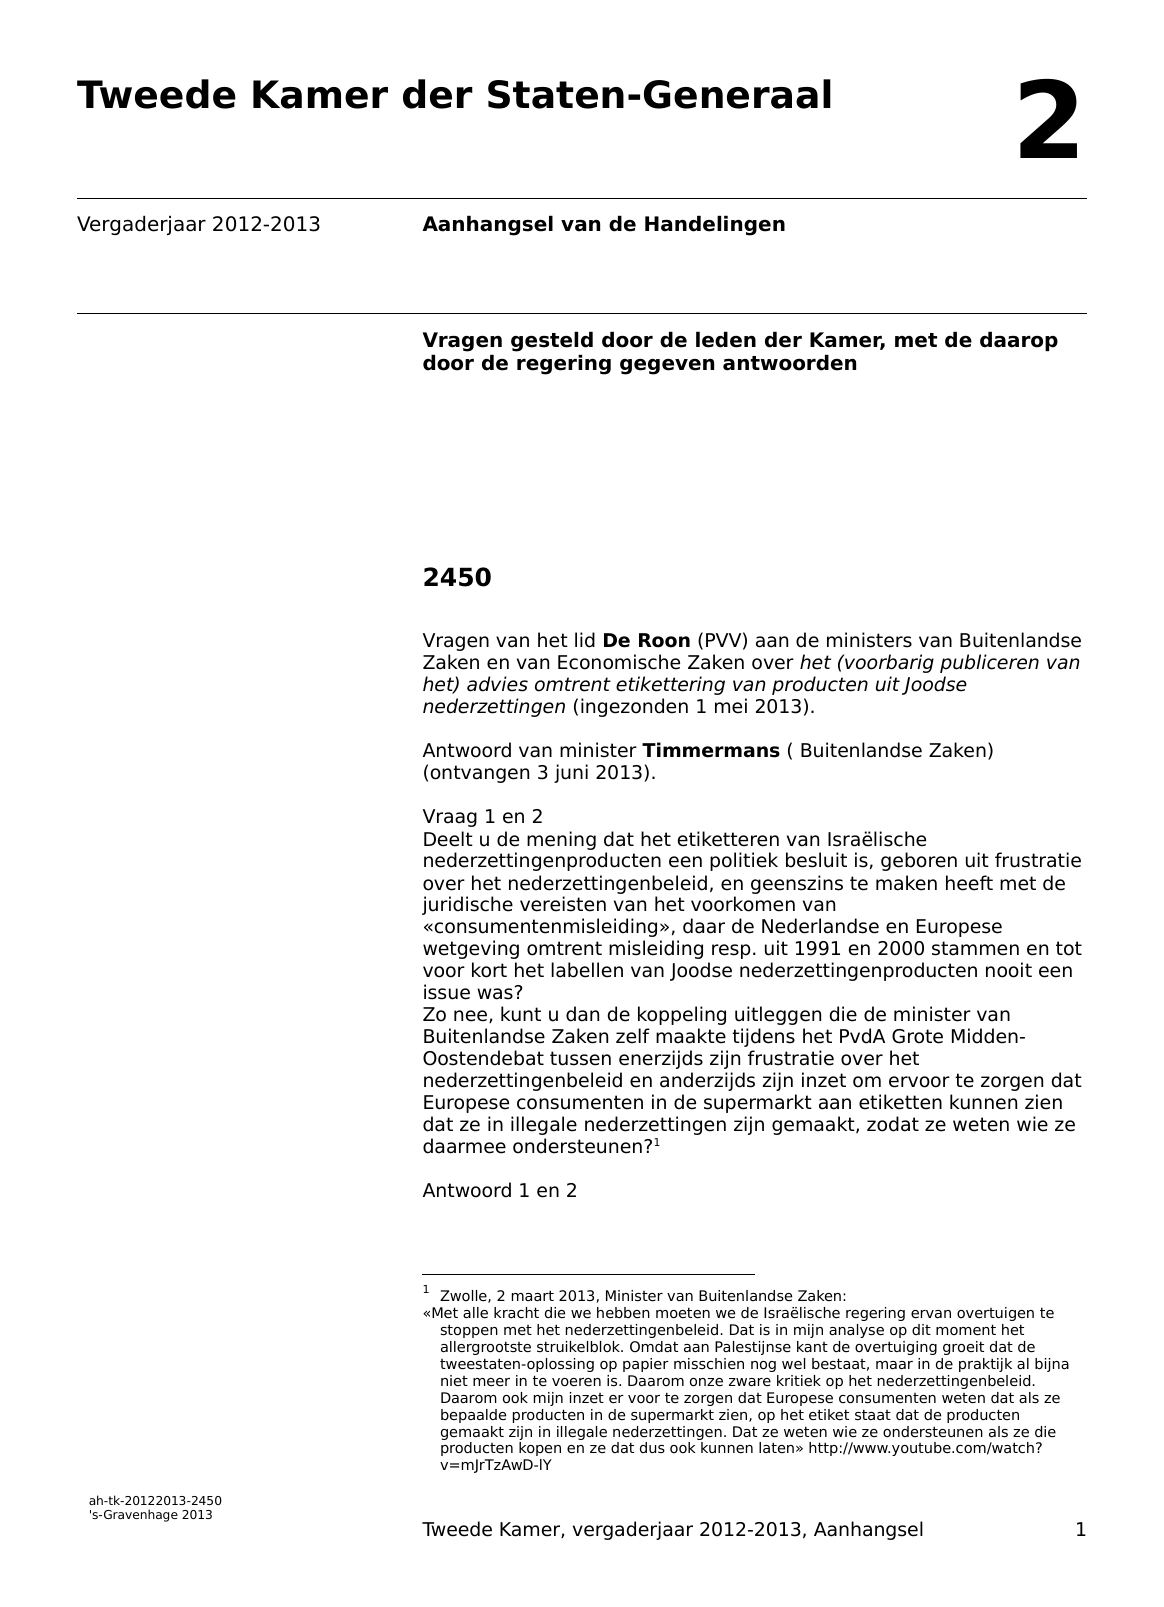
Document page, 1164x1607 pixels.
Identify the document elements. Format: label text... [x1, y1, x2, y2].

table_header Tweede Kamer der Staten-Generaal [77, 59, 886, 198]
table_cell [77, 314, 422, 375]
text Vraag 1 en 2 [422, 806, 1087, 828]
text Vragen van het lid De Roon (PVV) aan de ministers van Buitenlandse Zaken en van Economische Zaken over het (voorbarig publiceren van het) advies omtrent etikettering van producten uit Joodse nederzettingen (ingezonden 1 mei 2013). [422, 630, 1087, 718]
text Antwoord 1 en 2 [422, 1180, 1087, 1202]
table_header 2 [886, 59, 1087, 198]
text Zwolle, 2 maart 2013, Minister van Buitenlandse Zaken: [422, 1283, 1087, 1306]
table_cell Aanhangsel van de Handelingen [422, 199, 1087, 313]
table_cell Vragen gesteld door de leden der Kamer, met de daarop door de regering gegeven antwoorden [422, 314, 1087, 375]
text Antwoord van minister Timmermans ( Buitenlandse Zaken) (ontvangen 3 juni 2013). [422, 740, 1087, 784]
table_cell Vergaderjaar 2012-2013 [77, 199, 422, 313]
text Zo nee, kunt u dan de koppeling uitleggen die de minister van Buitenlandse Zaken zelf maakte tijdens het PvdA Grote Midden-Oostendebat tussen enerzijds zijn frustratie over het nederzettingenbeleid en anderzijds zijn inzet om ervoor te zorgen dat Europese consumenten in de supermarkt aan etiketten kunnen zien dat ze in illegale nederzettingen zijn gemaakt, zodat ze weten wie ze daarmee ondersteunen? [422, 1004, 1087, 1158]
text 2450 [422, 563, 1087, 592]
text 's-Gravenhage 2013 [88, 1508, 323, 1522]
text ah-tk-20122013-2450 [88, 1494, 323, 1508]
text «Met alle kracht die we hebben moeten we de Israëlische regering ervan overtuigen te stoppen met het nederzettingenbeleid. Dat is in mijn analyse op dit moment het allergrootste struikelblok. Omdat aan Palestijnse kant de overtuiging groeit dat de tweestaten-oplossing op papier misschien nog wel bestaat, maar in de praktijk al bijna niet meer in te voeren is. Daarom onze zware kritiek op het nederzettingenbeleid. Daarom ook mijn inzet er voor te zorgen dat Europese consumenten weten dat als ze bepaalde producten in de supermarkt zien, op het etiket staat dat de producten gemaakt zijn in illegale nederzettingen. Dat ze weten wie ze ondersteunen als ze die producten kopen en ze dat dus ook kunnen laten» http://www.youtube.com/watch?v=mJrTzAwD-lY [422, 1306, 1087, 1474]
text Deelt u de mening dat het etiketteren van Israëlische nederzettingenproducten een politiek besluit is, geboren uit frustratie over het nederzettingenbeleid, en geenszins te maken heeft met de juridische vereisten van het voorkomen van «consumentenmisleiding», daar de Nederlandse en Europese wetgeving omtrent misleiding resp. uit 1991 en 2000 stammen en tot voor kort het labellen van Joodse nederzettingenproducten nooit een issue was? [422, 828, 1087, 1004]
